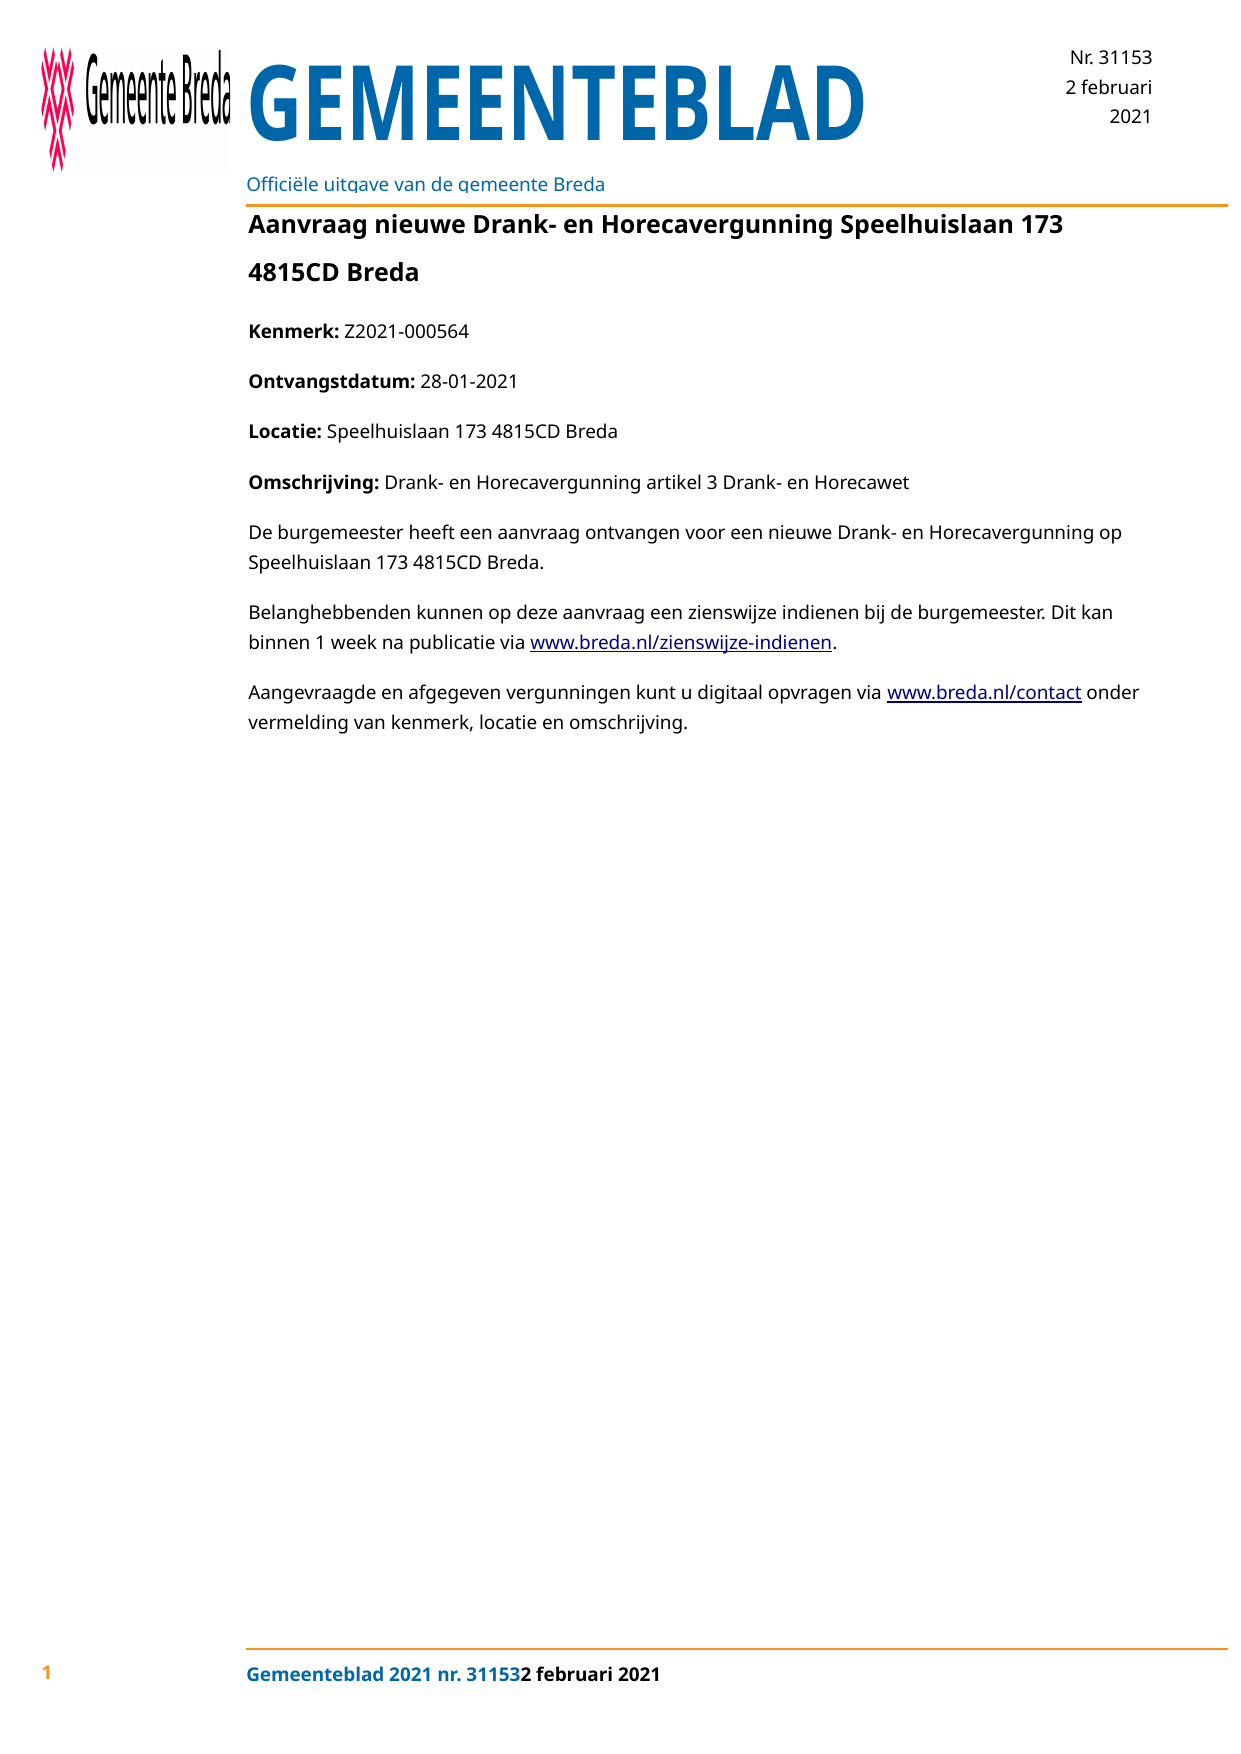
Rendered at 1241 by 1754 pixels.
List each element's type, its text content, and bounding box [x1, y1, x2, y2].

text Ontvangstdatum: 28-01-2021 [248, 368, 1152, 394]
text De burgemeester heeft een aanvraag ontvangen voor een nieuwe Drank- en Horecavergunning op Speelhuislaan 173 4815CD Breda. [248, 519, 1152, 575]
text Omschrijving: Drank- en Horecavergunning artikel 3 Drank- en Horecawet [248, 469, 1152, 495]
text Aangevraagde en afgegeven vergunningen kunt u digitaal opvragen via www.breda.nl/contact onder vermelding van kenmerk, locatie en omschrijving. [248, 679, 1152, 735]
text Aanvraag nieuwe Drank- en Horecavergunning Speelhuislaan 173 4815CD Breda [248, 207, 1152, 288]
text Kenmerk: Z2021-000564 [248, 318, 1152, 344]
picture [41, 47, 231, 172]
text Belanghebbenden kunnen op deze aanvraag een zienswijze indienen bij de burgemeester. Dit kan binnen 1 week na publicatie via www.breda.nl/zienswijze-indienen. [248, 599, 1152, 655]
text Locatie: Speelhuislaan 173 4815CD Breda [248, 419, 1152, 444]
